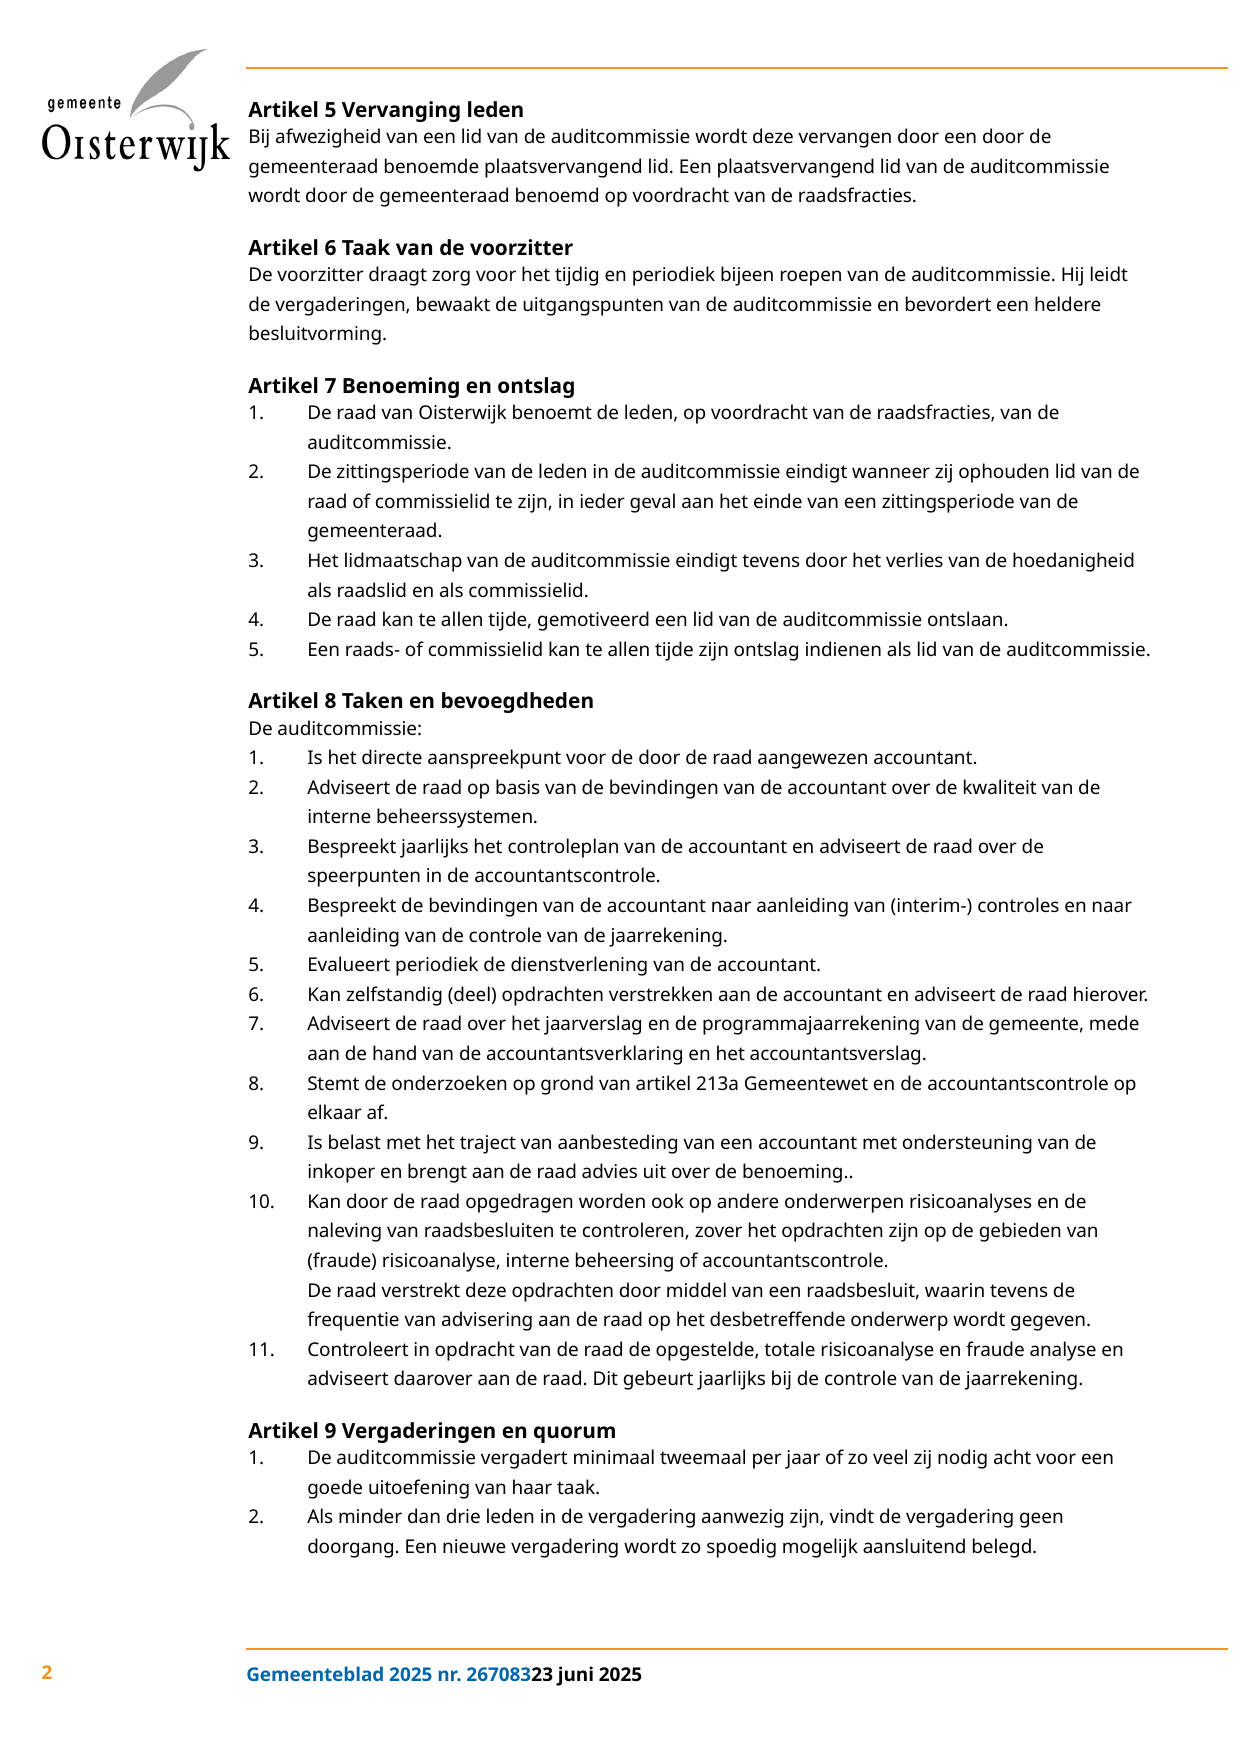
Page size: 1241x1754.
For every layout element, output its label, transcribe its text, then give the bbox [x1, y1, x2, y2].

list Bespreekt de bevindingen van de accountant naar aanleiding van (interim-) controles en naar aanleiding van de controle van de jaarrekening. [248, 892, 1152, 948]
list Evalueert periodiek de dienstverlening van de accountant. [248, 951, 1152, 977]
text Artikel 8 Taken en bevoegdheden [248, 686, 1152, 715]
text Artikel 7 Benoeming en ontslag [248, 371, 1152, 399]
list De raad van Oisterwijk benoemt de leden, op voordracht van de raadsfracties, van de auditcommissie. [248, 399, 1152, 454]
list De auditcommissie vergadert minimaal tweemaal per jaar of zo veel zij nodig acht voor een goede uitoefening van haar taak. [248, 1444, 1152, 1500]
text Artikel 9 Vergaderingen en quorum [248, 1416, 1152, 1444]
picture [41, 47, 231, 172]
list Als minder dan drie leden in de vergadering aanwezig zijn, vindt de vergadering geen doorgang. Een nieuwe vergadering wordt zo spoedig mogelijk aansluitend belegd. [248, 1504, 1152, 1559]
list Bespreekt jaarlijks het controleplan van de accountant en adviseert de raad over de speerpunten in de accountantscontrole. [248, 833, 1152, 888]
list Kan zelfstandig (deel) opdrachten verstrekken aan de accountant en adviseert de raad hierover. [248, 981, 1152, 1007]
text De auditcommissie: [248, 715, 1152, 741]
list Kan door de raad opgedragen worden ook op andere onderwerpen risicoanalyses en de naleving van raadsbesluiten te controleren, zover het opdrachten zijn op de gebieden van (fraude) risicoanalyse, interne beheersing of accountantscontrole. [248, 1188, 1152, 1273]
list Controleert in opdracht van de raad de opgestelde, totale risicoanalyse en fraude analyse en adviseert daarover aan de raad. Dit gebeurt jaarlijks bij de controle van de jaarrekening. [248, 1336, 1152, 1391]
list De zittingsperiode van de leden in de auditcommissie eindigt wanneer zij ophouden lid van de raad of commissielid te zijn, in ieder geval aan het einde van een zittingsperiode van de gemeenteraad. [248, 458, 1152, 543]
list Stemt de onderzoeken op grond van artikel 213a Gemeentewet en de accountantscontrole op elkaar af. [248, 1070, 1152, 1125]
list De raad kan te allen tijde, gemotiveerd een lid van de auditcommissie ontslaan. [248, 606, 1152, 632]
text Artikel 6 Taak van de voorzitter [248, 233, 1152, 261]
list Is belast met het traject van aanbesteding van een accountant met ondersteuning van de inkoper en brengt aan de raad advies uit over de benoeming.. [248, 1129, 1152, 1184]
list De raad verstrekt deze opdrachten door middel van een raadsbesluit, waarin tevens de frequentie van advisering aan de raad op het desbetreffende onderwerp wordt gegeven. [248, 1277, 1152, 1332]
text De voorzitter draagt zorg voor het tijdig en periodiek bijeen roepen van de auditcommissie. Hij leidt de vergaderingen, bewaakt de uitgangspunten van de auditcommissie en bevordert een heldere besluitvorming. [248, 261, 1152, 346]
list Is het directe aanspreekpunt voor de door de raad aangewezen accountant. [248, 744, 1152, 770]
text Bij afwezigheid van een lid van de auditcommissie wordt deze vervangen door een door de gemeenteraad benoemde plaatsvervangend lid. Een plaatsvervangend lid van de auditcommissie wordt door de gemeenteraad benoemd op voordracht van de raadsfracties. [248, 123, 1152, 208]
list Adviseert de raad op basis van de bevindingen van de accountant over de kwaliteit van de interne beheerssystemen. [248, 774, 1152, 829]
list Een raads- of commissielid kan te allen tijde zijn ontslag indienen als lid van de auditcommissie. [248, 636, 1152, 662]
list Het lidmaatschap van de auditcommissie eindigt tevens door het verlies van de hoedanigheid als raadslid en als commissielid. [248, 547, 1152, 602]
list Adviseert de raad over het jaarverslag en de programmajaarrekening van de gemeente, mede aan de hand van de accountantsverklaring en het accountantsverslag. [248, 1011, 1152, 1066]
text Artikel 5 Vervanging leden [248, 95, 1152, 123]
